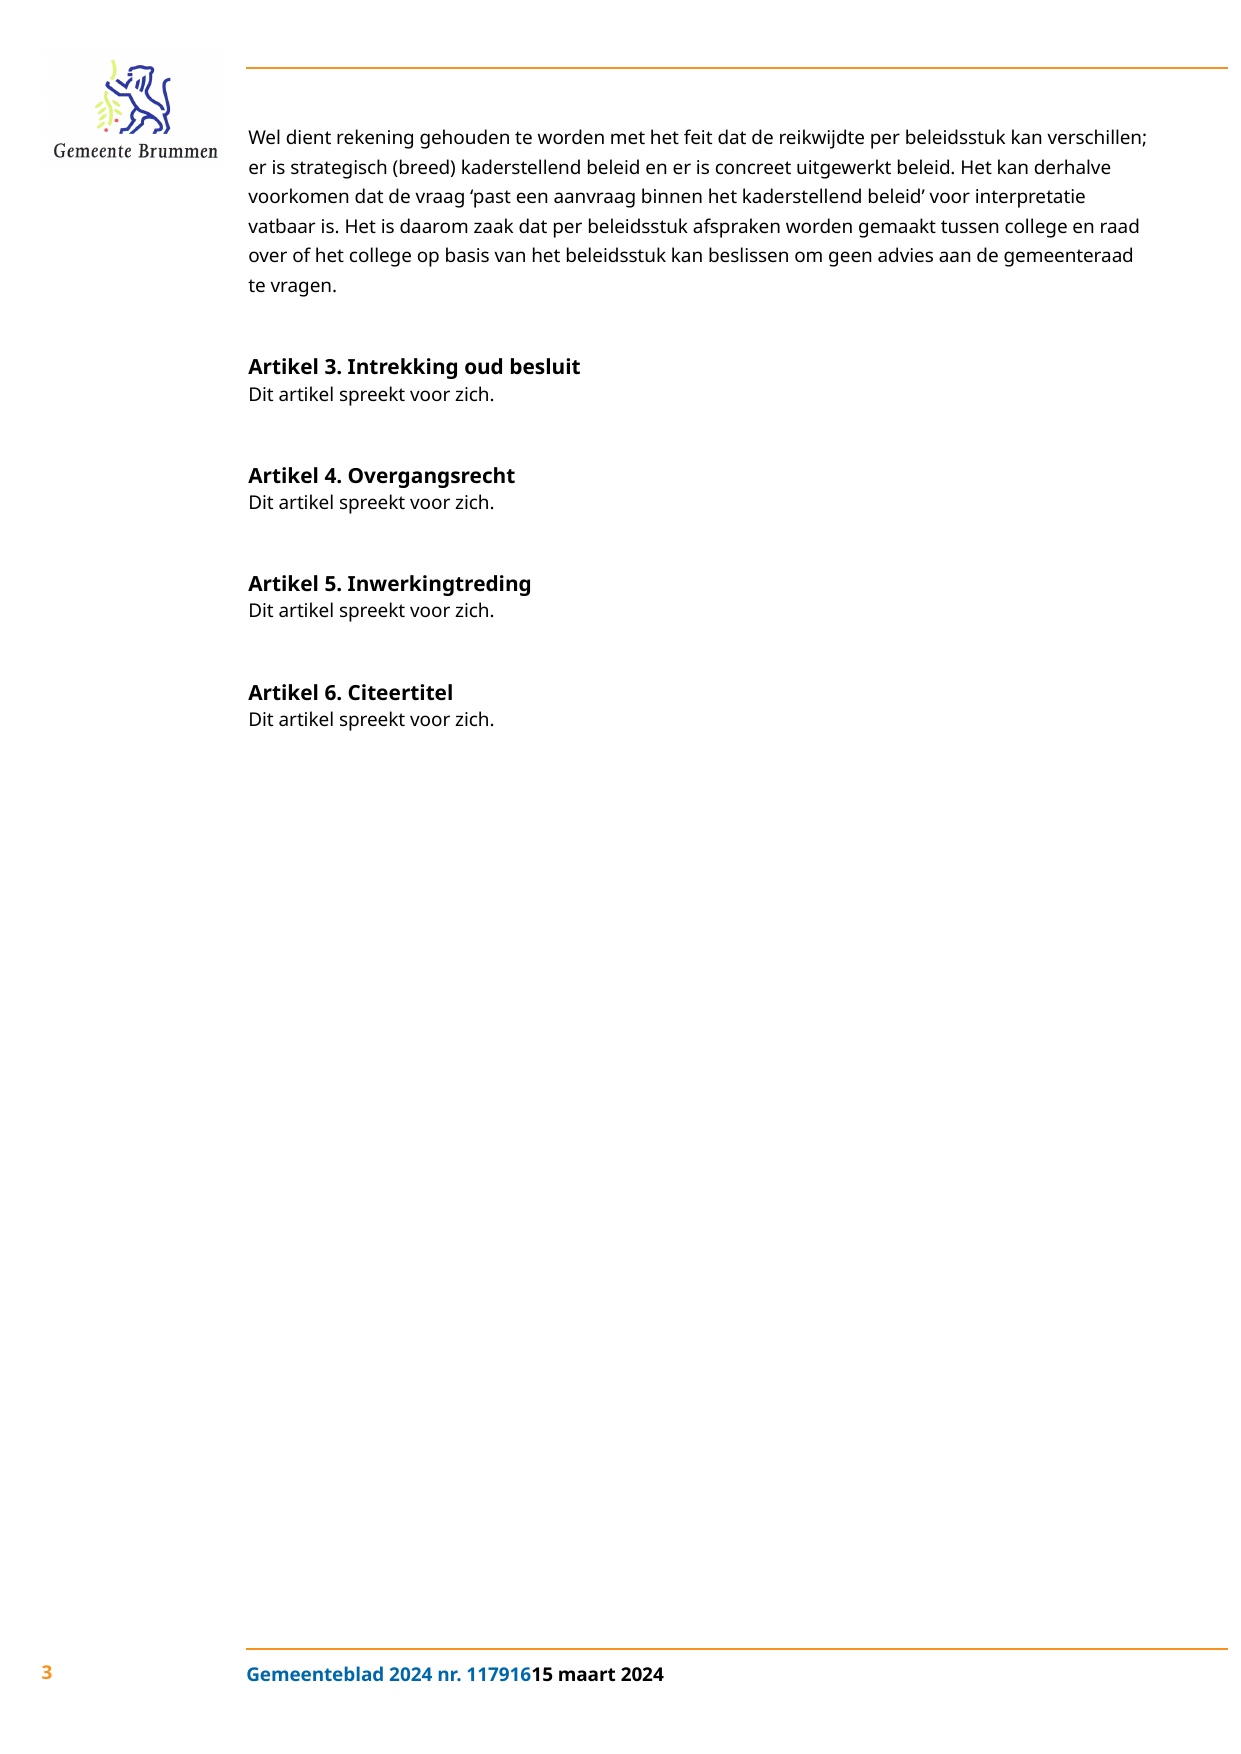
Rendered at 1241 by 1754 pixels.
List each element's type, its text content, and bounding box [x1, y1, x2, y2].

text Artikel 4. Overgangsrecht [248, 461, 1152, 489]
text Wel dient rekening gehouden te worden met het feit dat de reikwijdte per beleidsstuk kan verschillen; er is strategisch (breed) kaderstellend beleid en er is concreet uitgewerkt beleid. Het kan derhalve voorkomen dat de vraag ‘past een aanvraag binnen het kaderstellend beleid’ voor interpretatie vatbaar is. Het is daarom zaak dat per beleidsstuk afspraken worden gemaakt tussen college en raad over of het college op basis van het beleidsstuk kan beslissen om geen advies aan de gemeenteraad te vragen. [248, 124, 1152, 298]
text Artikel 6. Citeertitel [248, 678, 1152, 706]
text Dit artikel spreekt voor zich. [248, 489, 1152, 515]
text Dit artikel spreekt voor zich. [248, 598, 1152, 623]
text Artikel 3. Intrekking oud besluit [248, 352, 1152, 381]
text Dit artikel spreekt voor zich. [248, 381, 1152, 406]
picture [41, 47, 231, 172]
text Dit artikel spreekt voor zich. [248, 706, 1152, 732]
text Artikel 5. Inwerkingtreding [248, 569, 1152, 598]
